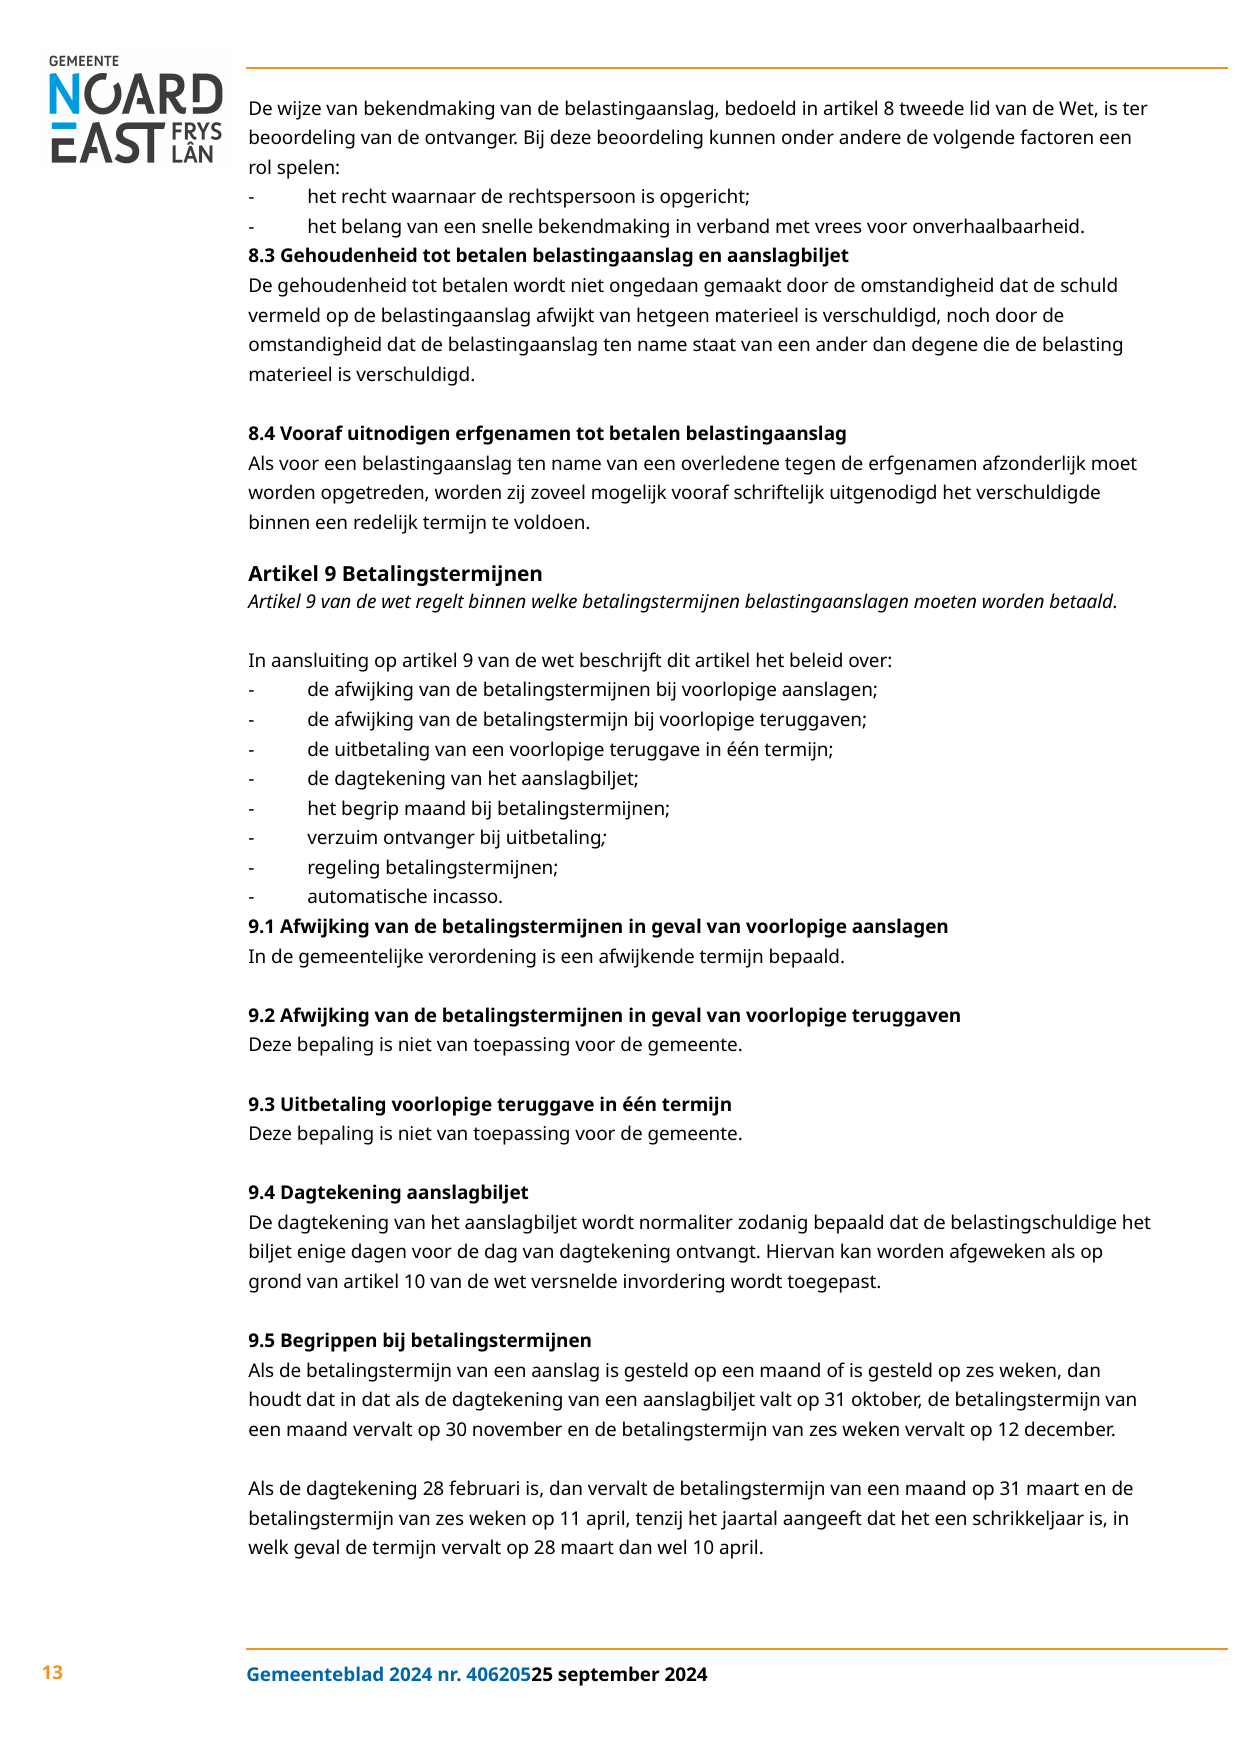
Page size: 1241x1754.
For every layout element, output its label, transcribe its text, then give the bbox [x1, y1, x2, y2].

text Artikel 9 van de wet regelt binnen welke betalingstermijnen belastingaanslagen moeten worden betaald. [248, 588, 1152, 613]
list verzuim ontvanger bij uitbetaling; [248, 824, 1152, 850]
text In aansluiting op artikel 9 van de wet beschrijft dit artikel het beleid over: [248, 647, 1152, 673]
text 9.2 Afwijking van de betalingstermijnen in geval van voorlopige teruggaven [248, 1002, 1152, 1028]
text De dagtekening van het aanslagbiljet wordt normaliter zodanig bepaald dat de belastingschuldige het biljet enige dagen voor de dag van dagtekening ontvangt. Hiervan kan worden afgeweken als op grond van artikel 10 van de wet versnelde invordering wordt toegepast. [248, 1209, 1152, 1294]
text Als de betalingstermijn van een aanslag is gesteld op een maand of is gesteld op zes weken, dan houdt dat in dat als de dagtekening van een aanslagbiljet valt op 31 oktober, de betalingstermijn van een maand vervalt op 30 november en de betalingstermijn van zes weken vervalt op 12 december. [248, 1357, 1152, 1442]
text De wijze van bekendmaking van de belastingaanslag, bedoeld in artikel 8 tweede lid van de Wet, is ter beoordeling van de ontvanger. Bij deze beoordeling kunnen onder andere de volgende factoren een rol spelen: [248, 95, 1152, 180]
text Als voor een belastingaanslag ten name van een overledene tegen de erfgenamen afzonderlijk moet worden opgetreden, worden zij zoveel mogelijk vooraf schriftelijk uitgenodigd het verschuldigde binnen een redelijk termijn te voldoen. [248, 450, 1152, 535]
list het begrip maand bij betalingstermijnen; [248, 795, 1152, 821]
picture [41, 47, 231, 172]
text In de gemeentelijke verordening is een afwijkende termijn bepaald. [248, 943, 1152, 968]
text 9.4 Dagtekening aanslagbiljet [248, 1179, 1152, 1205]
list de dagtekening van het aanslagbiljet; [248, 765, 1152, 791]
text 9.1 Afwijking van de betalingstermijnen in geval van voorlopige aanslagen [248, 913, 1152, 939]
list de afwijking van de betalingstermijnen bij voorlopige aanslagen; [248, 677, 1152, 702]
text Als de dagtekening 28 februari is, dan vervalt de betalingstermijn van een maand op 31 maart en de betalingstermijn van zes weken op 11 april, tenzij het jaartal aangeeft dat het een schrikkeljaar is, in welk geval de termijn vervalt op 28 maart dan wel 10 april. [248, 1475, 1152, 1560]
text 9.3 Uitbetaling voorlopige teruggave in één termijn [248, 1091, 1152, 1116]
text 8.4 Vooraf uitnodigen erfgenamen tot betalen belastingaanslag [248, 420, 1152, 446]
text De gehoudenheid tot betalen wordt niet ongedaan gemaakt door de omstandigheid dat de schuld vermeld op de belastingaanslag afwijkt van hetgeen materieel is verschuldigd, noch door de omstandigheid dat de belastingaanslag ten name staat van een ander dan degene die de belasting materieel is verschuldigd. [248, 272, 1152, 387]
list het belang van een snelle bekendmaking in verband met vrees voor onverhaalbaarheid. [248, 213, 1152, 239]
list de afwijking van de betalingstermijn bij voorlopige teruggaven; [248, 706, 1152, 732]
list het recht waarnaar de rechtspersoon is opgericht; [248, 183, 1152, 209]
text 9.5 Begrippen bij betalingstermijnen [248, 1327, 1152, 1353]
list automatische incasso. [248, 884, 1152, 909]
text Deze bepaling is niet van toepassing voor de gemeente. [248, 1120, 1152, 1146]
text Deze bepaling is niet van toepassing voor de gemeente. [248, 1032, 1152, 1057]
list regeling betalingstermijnen; [248, 854, 1152, 880]
text Artikel 9 Betalingstermijnen [248, 559, 1152, 588]
text 8.3 Gehoudenheid tot betalen belastingaanslag en aanslagbiljet [248, 243, 1152, 268]
list de uitbetaling van een voorlopige teruggave in één termijn; [248, 736, 1152, 761]
